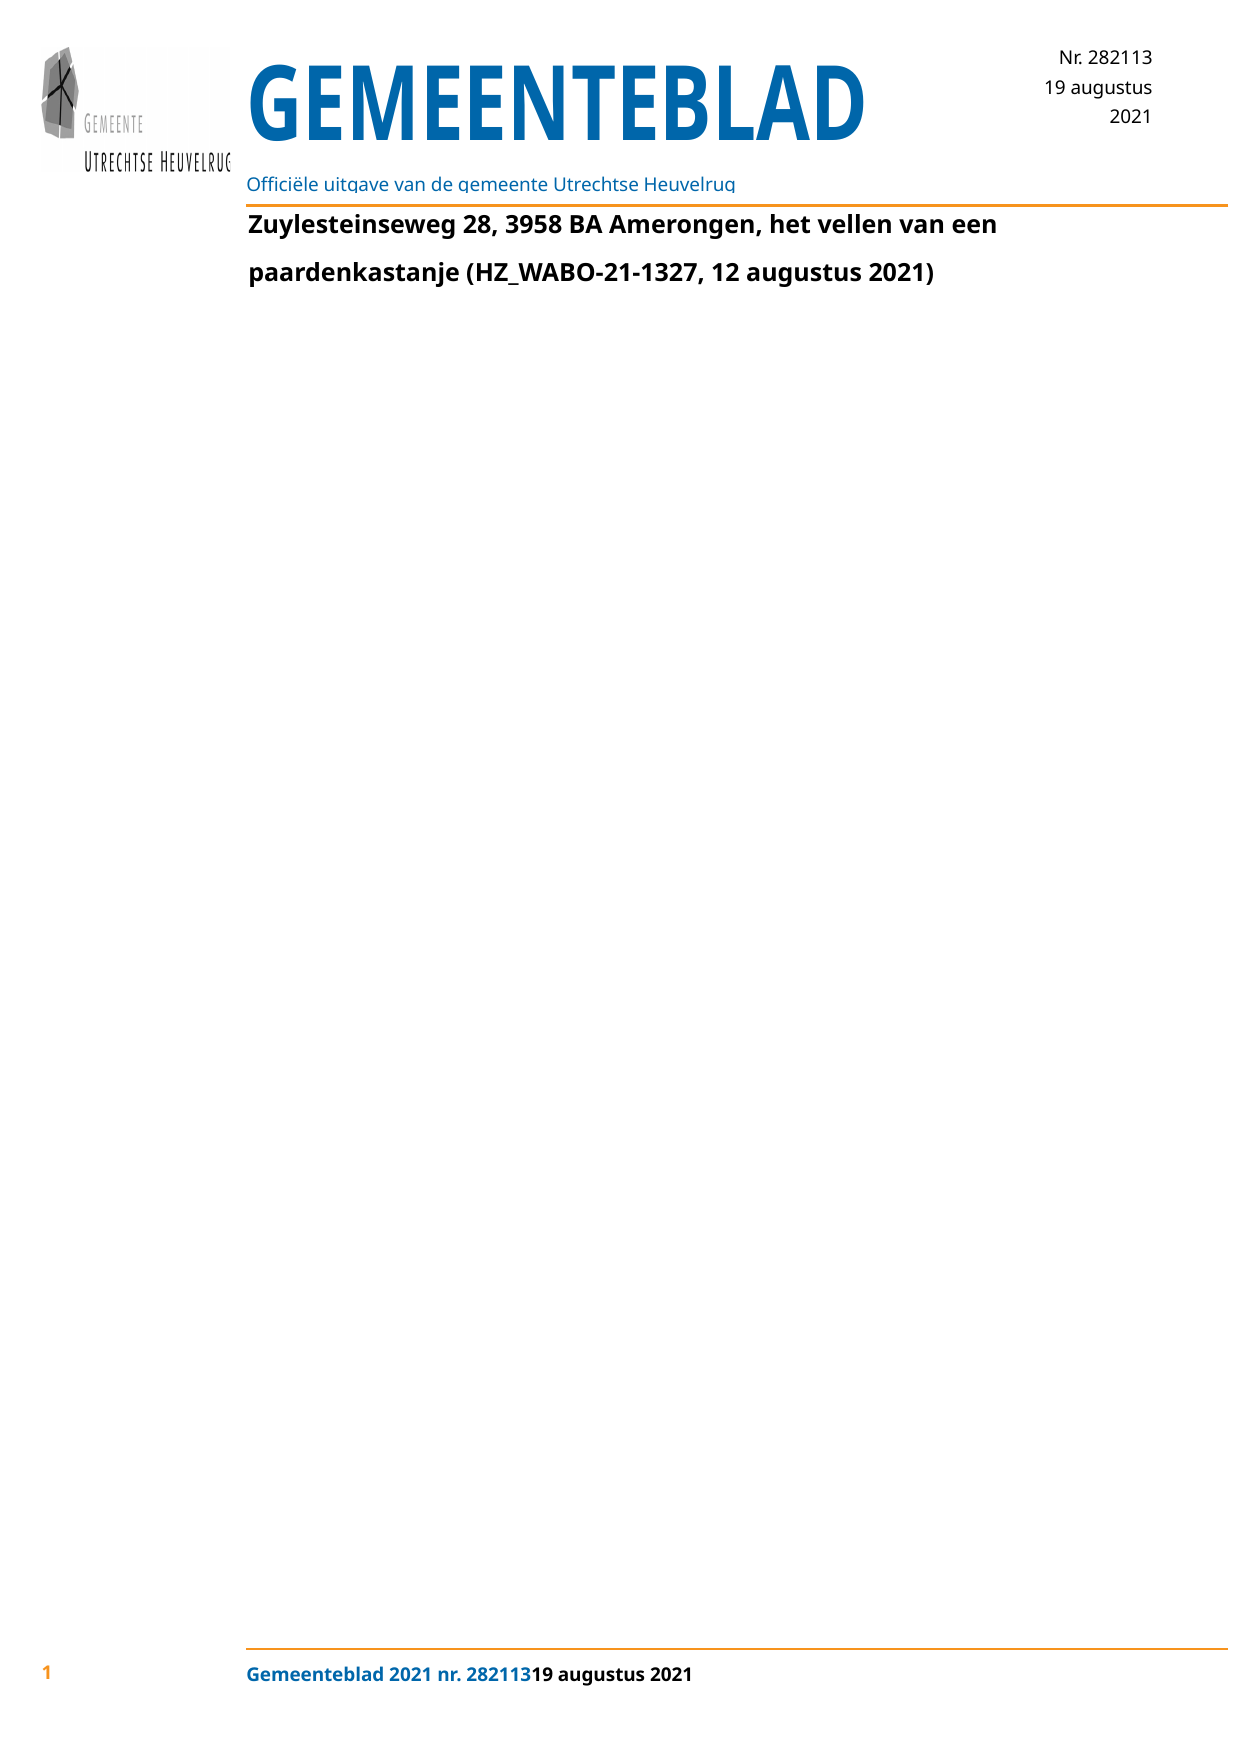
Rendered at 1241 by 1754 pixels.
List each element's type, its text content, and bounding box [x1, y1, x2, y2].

text Zuylesteinseweg 28, 3958 BA Amerongen, het vellen van een paardenkastanje (HZ_WABO-21-1327, 12 augustus 2021) [248, 207, 1152, 288]
picture [41, 47, 231, 172]
